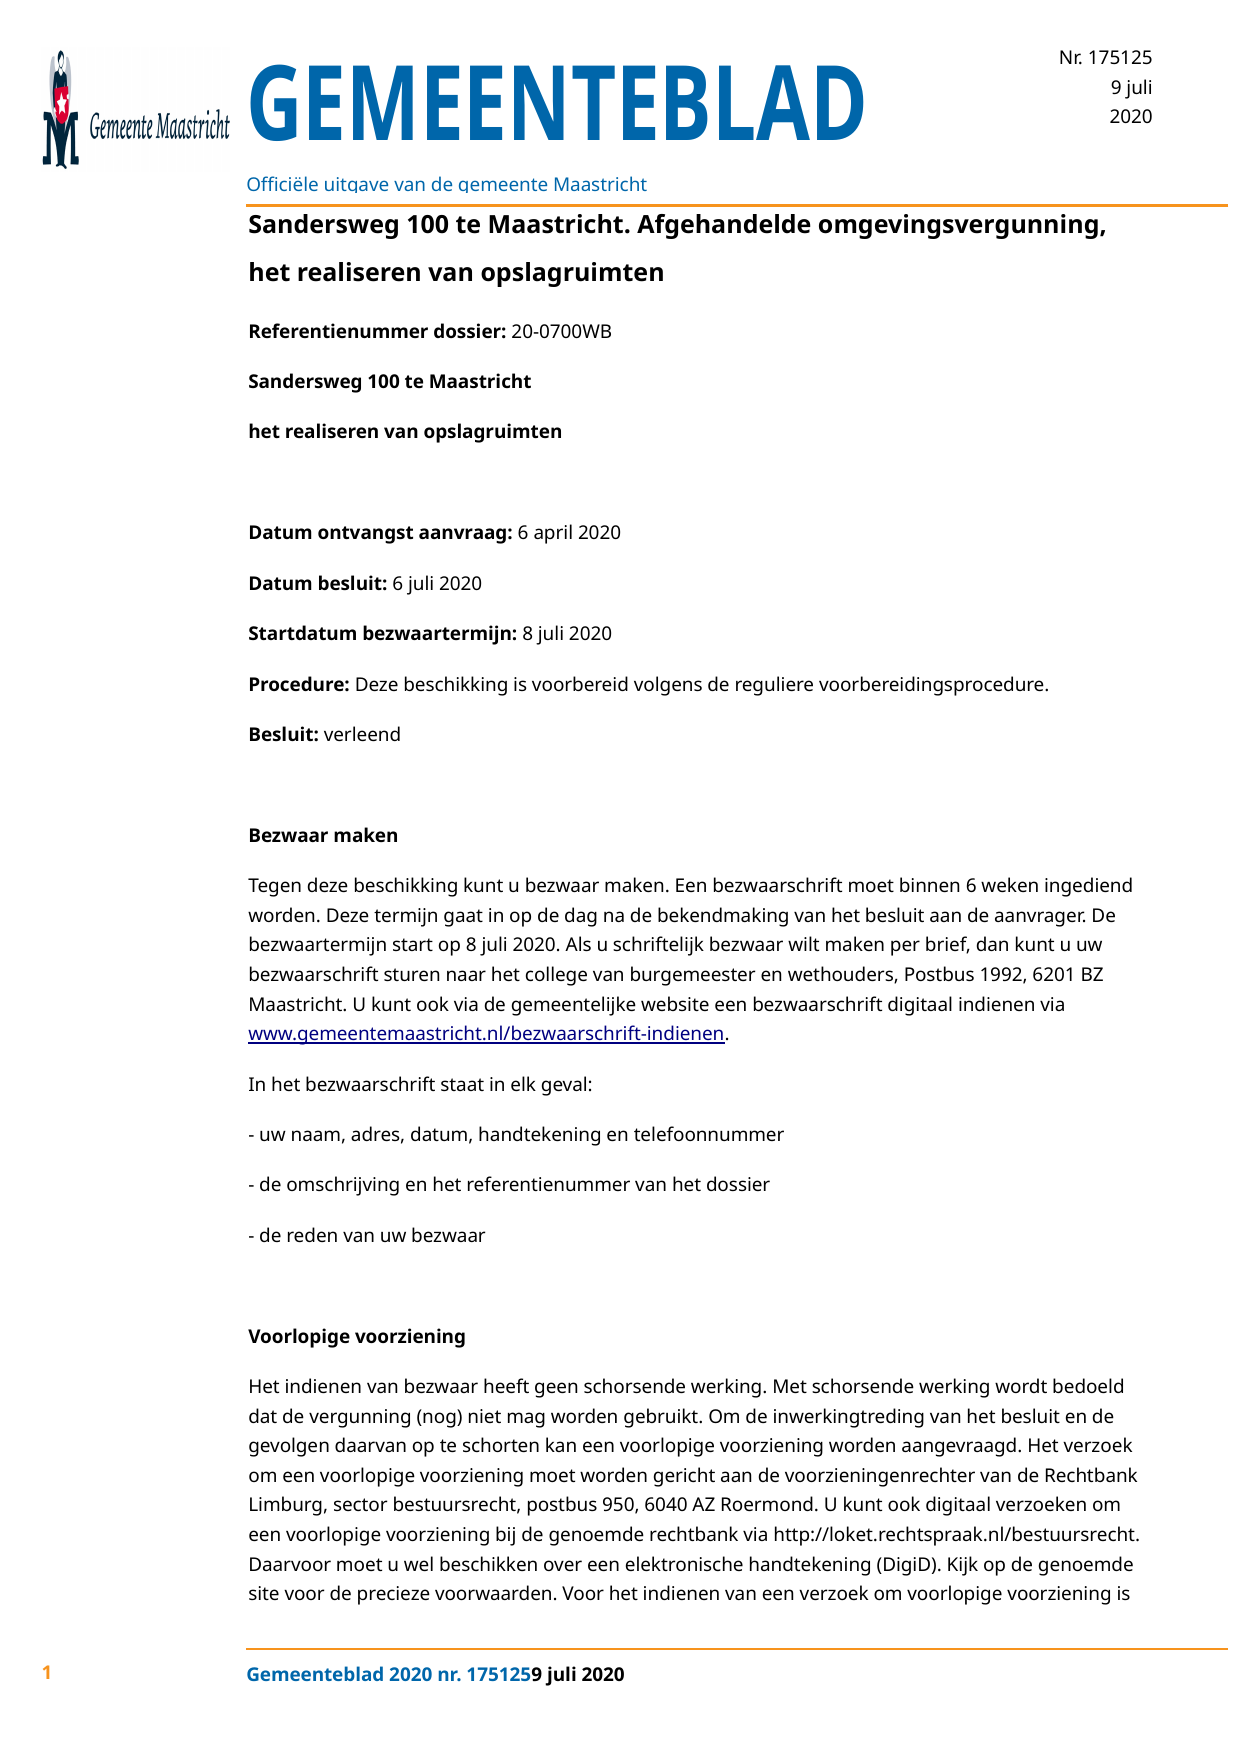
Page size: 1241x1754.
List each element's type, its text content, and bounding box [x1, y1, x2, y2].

text Datum ontvangst aanvraag: 6 april 2020 [248, 519, 1152, 545]
text - de reden van uw bezwaar [248, 1222, 1152, 1248]
text Sandersweg 100 te Maastricht. Afgehandelde omgevingsvergunning, het realiseren van opslagruimten [248, 207, 1152, 288]
text Startdatum bezwaartermijn: 8 juli 2020 [248, 620, 1152, 646]
text Sandersweg 100 te Maastricht [248, 368, 1152, 394]
text In het bezwaarschrift staat in elk geval: [248, 1071, 1152, 1097]
text - uw naam, adres, datum, handtekening en telefoonnummer [248, 1121, 1152, 1147]
text Procedure: Deze beschikking is voorbereid volgens de reguliere voorbereidingsprocedure. [248, 671, 1152, 697]
text het realiseren van opslagruimten [248, 419, 1152, 444]
text - de omschrijving en het referentienummer van het dossier [248, 1172, 1152, 1197]
text Tegen deze beschikking kunt u bezwaar maken. Een bezwaarschrift moet binnen 6 weken ingediend worden. Deze termijn gaat in op de dag na de bekendmaking van het besluit aan de aanvrager. De bezwaartermijn start op 8 juli 2020. Als u schriftelijk bezwaar wilt maken per brief, dan kunt u uw bezwaarschrift sturen naar het college van burgemeester en wethouders, Postbus 1992, 6201 BZ Maastricht. U kunt ook via de gemeentelijke website een bezwaarschrift digitaal indienen via www.gemeentemaastricht.nl/bezwaarschrift-indienen. [248, 872, 1152, 1046]
text Voorlopige voorziening [248, 1323, 1152, 1349]
text Het indienen van bezwaar heeft geen schorsende werking. Met schorsende werking wordt bedoeld dat de vergunning (nog) niet mag worden gebruikt. Om de inwerkingtreding van het besluit en de gevolgen daarvan op te schorten kan een voorlopige voorziening worden aangevraagd. Het verzoek om een voorlopige voorziening moet worden gericht aan de voorzieningenrechter van de Rechtbank Limburg, sector bestuursrecht, postbus 950, 6040 AZ Roermond. U kunt ook digitaal verzoeken om een voorlopige voorziening bij de genoemde rechtbank via http://loket.rechtspraak.nl/bestuursrecht. Daarvoor moet u wel beschikken over een elektronische handtekening (DigiD). Kijk op de genoemde site voor de precieze voorwaarden. Voor het indienen van een verzoek om voorlopige voorziening is [248, 1373, 1152, 1606]
text Bezwaar maken [248, 822, 1152, 848]
text Datum besluit: 6 juli 2020 [248, 570, 1152, 596]
text Besluit: verleend [248, 721, 1152, 747]
picture [41, 47, 231, 172]
text Referentienummer dossier: 20-0700WB [248, 318, 1152, 344]
